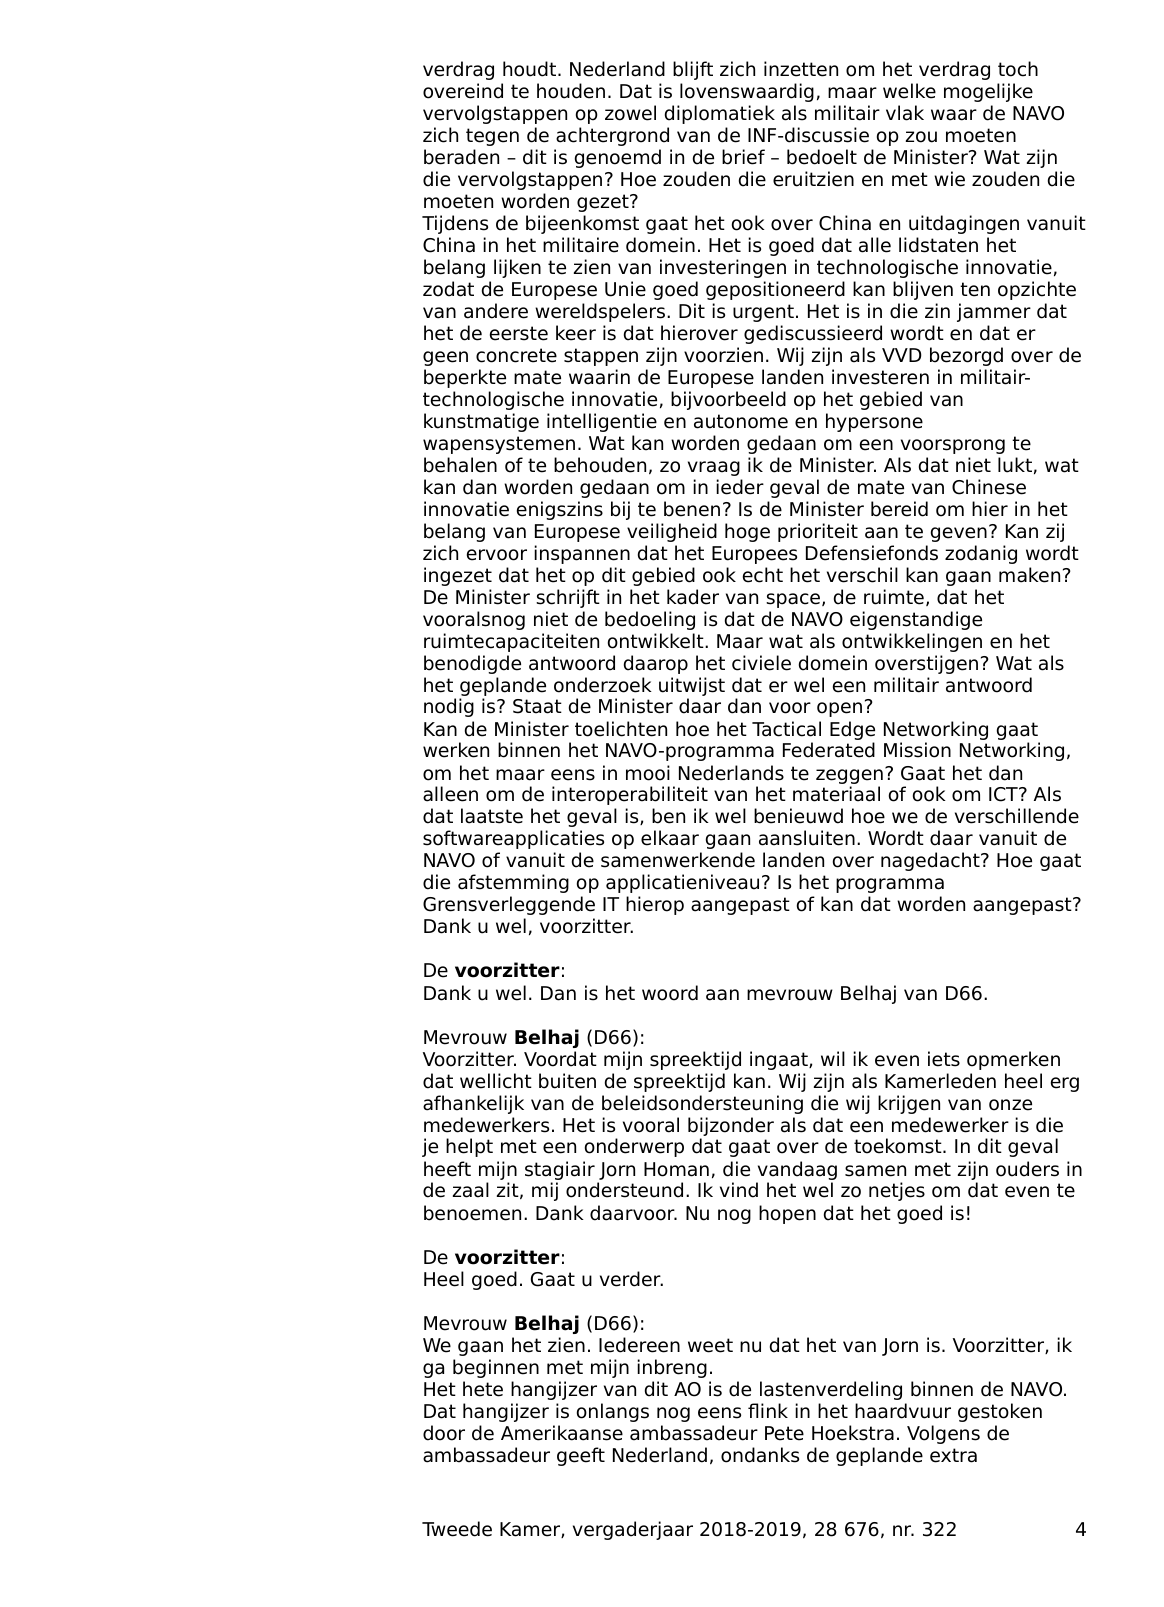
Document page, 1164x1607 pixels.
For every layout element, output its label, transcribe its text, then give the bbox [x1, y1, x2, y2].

text De voorzitter: [422, 1247, 1087, 1268]
text Voorzitter. Voordat mijn spreektijd ingaat, wil ik even iets opmerken dat wellicht buiten de spreektijd kan. Wij zijn als Kamerleden heel erg afhankelijk van de beleidsondersteuning die wij krijgen van onze medewerkers. Het is vooral bijzonder als dat een medewerker is die je helpt met een onderwerp dat gaat over de toekomst. In dit geval heeft mijn stagiair Jorn Homan, die vandaag samen met zijn ouders in de zaal zit, mij ondersteund. Ik vind het wel zo netjes om dat even te benoemen. Dank daarvoor. Nu nog hopen dat het goed is! [422, 1048, 1087, 1224]
text Mevrouw Belhaj (D66): [422, 1313, 1087, 1335]
text verdrag houdt. Nederland blijft zich inzetten om het verdrag toch overeind te houden. Dat is lovenswaardig, maar welke mogelijke vervolgstappen op zowel diplomatiek als militair vlak waar de NAVO zich tegen de achtergrond van de INF-discussie op zou moeten beraden – dit is genoemd in de brief – bedoelt de Minister? Wat zijn die vervolgstappen? Hoe zouden die eruitzien en met wie zouden die moeten worden gezet? [422, 59, 1087, 213]
text Heel goed. Gaat u verder. [422, 1268, 1087, 1291]
text Mevrouw Belhaj (D66): [422, 1027, 1087, 1048]
text De Minister schrijft in het kader van space, de ruimte, dat het vooralsnog niet de bedoeling is dat de NAVO eigenstandige ruimtecapaciteiten ontwikkelt. Maar wat als ontwikkelingen en het benodigde antwoord daarop het civiele domein overstijgen? Wat als het geplande onderzoek uitwijst dat er wel een militair antwoord nodig is? Staat de Minister daar dan voor open? [422, 587, 1087, 718]
text Tijdens de bijeenkomst gaat het ook over China en uitdagingen vanuit China in het militaire domein. Het is goed dat alle lidstaten het belang lijken te zien van investeringen in technologische innovatie, zodat de Europese Unie goed gepositioneerd kan blijven ten opzichte van andere wereldspelers. Dit is urgent. Het is in die zin jammer dat het de eerste keer is dat hierover gediscussieerd wordt en dat er geen concrete stappen zijn voorzien. Wij zijn als VVD bezorgd over de beperkte mate waarin de Europese landen investeren in militair-technologische innovatie, bijvoorbeeld op het gebied van kunstmatige intelligentie en autonome en hypersone wapensystemen. Wat kan worden gedaan om een voorsprong te behalen of te behouden, zo vraag ik de Minister. Als dat niet lukt, wat kan dan worden gedaan om in ieder geval de mate van Chinese innovatie enigszins bij te benen? Is de Minister bereid om hier in het belang van Europese veiligheid hoge prioriteit aan te geven? Kan zij zich ervoor inspannen dat het Europees Defensiefonds zodanig wordt ingezet dat het op dit gebied ook echt het verschil kan gaan maken? [422, 213, 1087, 587]
text We gaan het zien. Iedereen weet nu dat het van Jorn is. Voorzitter, ik ga beginnen met mijn inbreng. [422, 1335, 1087, 1379]
text Dank u wel, voorzitter. [422, 916, 1087, 938]
text Dank u wel. Dan is het woord aan mevrouw Belhaj van D66. [422, 982, 1087, 1004]
text De voorzitter: [422, 960, 1087, 982]
text Kan de Minister toelichten hoe het Tactical Edge Networking gaat werken binnen het NAVO-programma Federated Mission Networking, om het maar eens in mooi Nederlands te zeggen? Gaat het dan alleen om de interoperabiliteit van het materiaal of ook om ICT? Als dat laatste het geval is, ben ik wel benieuwd hoe we de verschillende softwareapplicaties op elkaar gaan aansluiten. Wordt daar vanuit de NAVO of vanuit de samenwerkende landen over nagedacht? Hoe gaat die afstemming op applicatieniveau? Is het programma Grensverleggende IT hierop aangepast of kan dat worden aangepast? [422, 718, 1087, 916]
text Het hete hangijzer van dit AO is de lastenverdeling binnen de NAVO. Dat hangijzer is onlangs nog eens flink in het haardvuur gestoken door de Amerikaanse ambassadeur Pete Hoekstra. Volgens de ambassadeur geeft Nederland, ondanks de geplande extra [422, 1379, 1087, 1467]
